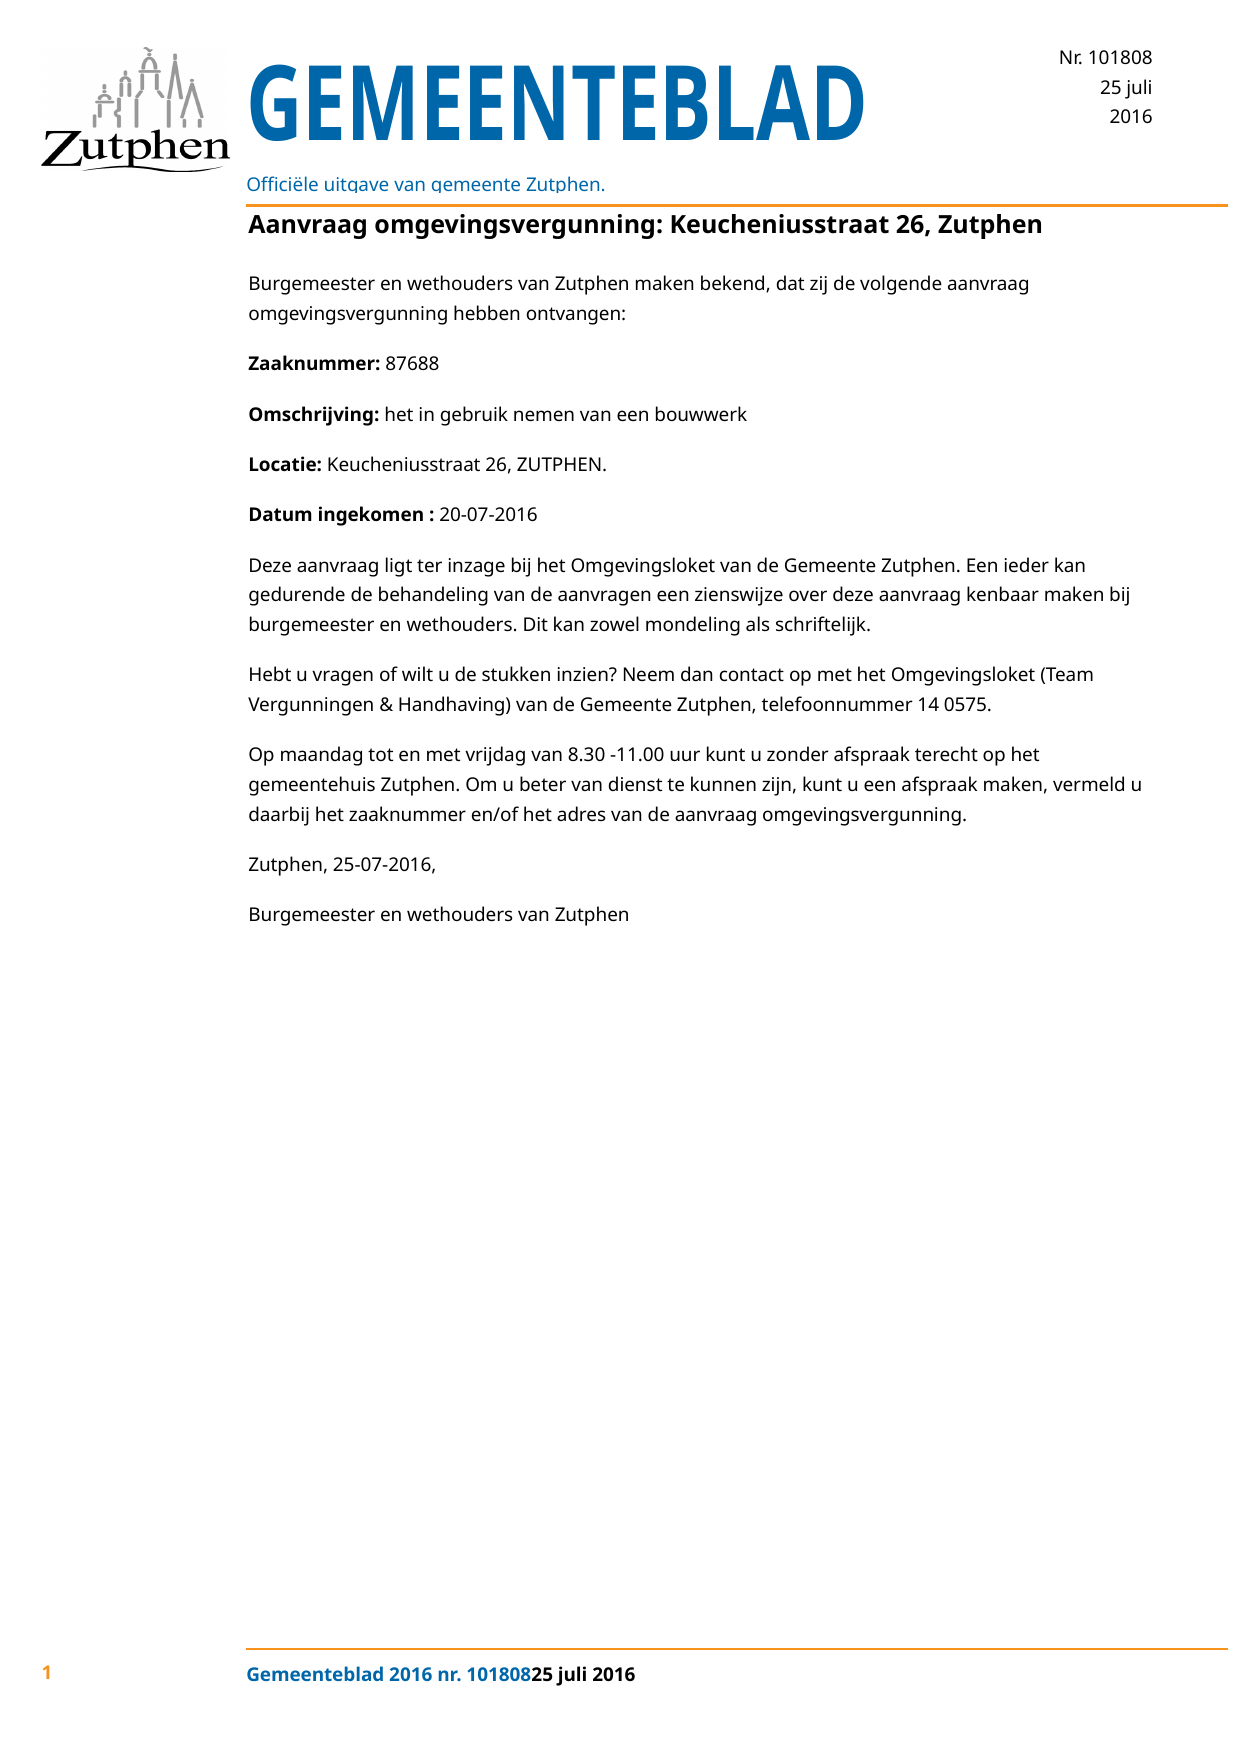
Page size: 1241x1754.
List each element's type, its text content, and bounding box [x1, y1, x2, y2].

text Deze aanvraag ligt ter inzage bij het Omgevingsloket van de Gemeente Zutphen. Een ieder kan gedurende de behandeling van de aanvragen een zienswijze over deze aanvraag kenbaar maken bij burgemeester en wethouders. Dit kan zowel mondeling als schriftelijk. [248, 552, 1152, 637]
text Locatie: Keucheniusstraat 26, ZUTPHEN. [248, 451, 1152, 477]
text Op maandag tot en met vrijdag van 8.30 -11.00 uur kunt u zonder afspraak terecht op het gemeentehuis Zutphen. Om u beter van dienst te kunnen zijn, kunt u een afspraak maken, vermeld u daarbij het zaaknummer en/of het adres van de aanvraag omgevingsvergunning. [248, 742, 1152, 826]
text Zutphen, 25-07-2016, [248, 851, 1152, 877]
text Datum ingekomen : 20-07-2016 [248, 502, 1152, 527]
text Aanvraag omgevingsvergunning: Keucheniusstraat 26, Zutphen [248, 207, 1152, 241]
picture [41, 47, 231, 172]
text Zaaknummer: 87688 [248, 350, 1152, 376]
text Burgemeester en wethouders van Zutphen maken bekend, dat zij de volgende aanvraag omgevingsvergunning hebben ontvangen: [248, 270, 1152, 326]
text Burgemeester en wethouders van Zutphen [248, 902, 1152, 927]
text Hebt u vragen of wilt u de stukken inzien? Neem dan contact op met het Omgevingsloket (Team Vergunningen & Handhaving) van de Gemeente Zutphen, telefoonnummer 14 0575. [248, 662, 1152, 717]
text Omschrijving: het in gebruik nemen van een bouwwerk [248, 401, 1152, 426]
